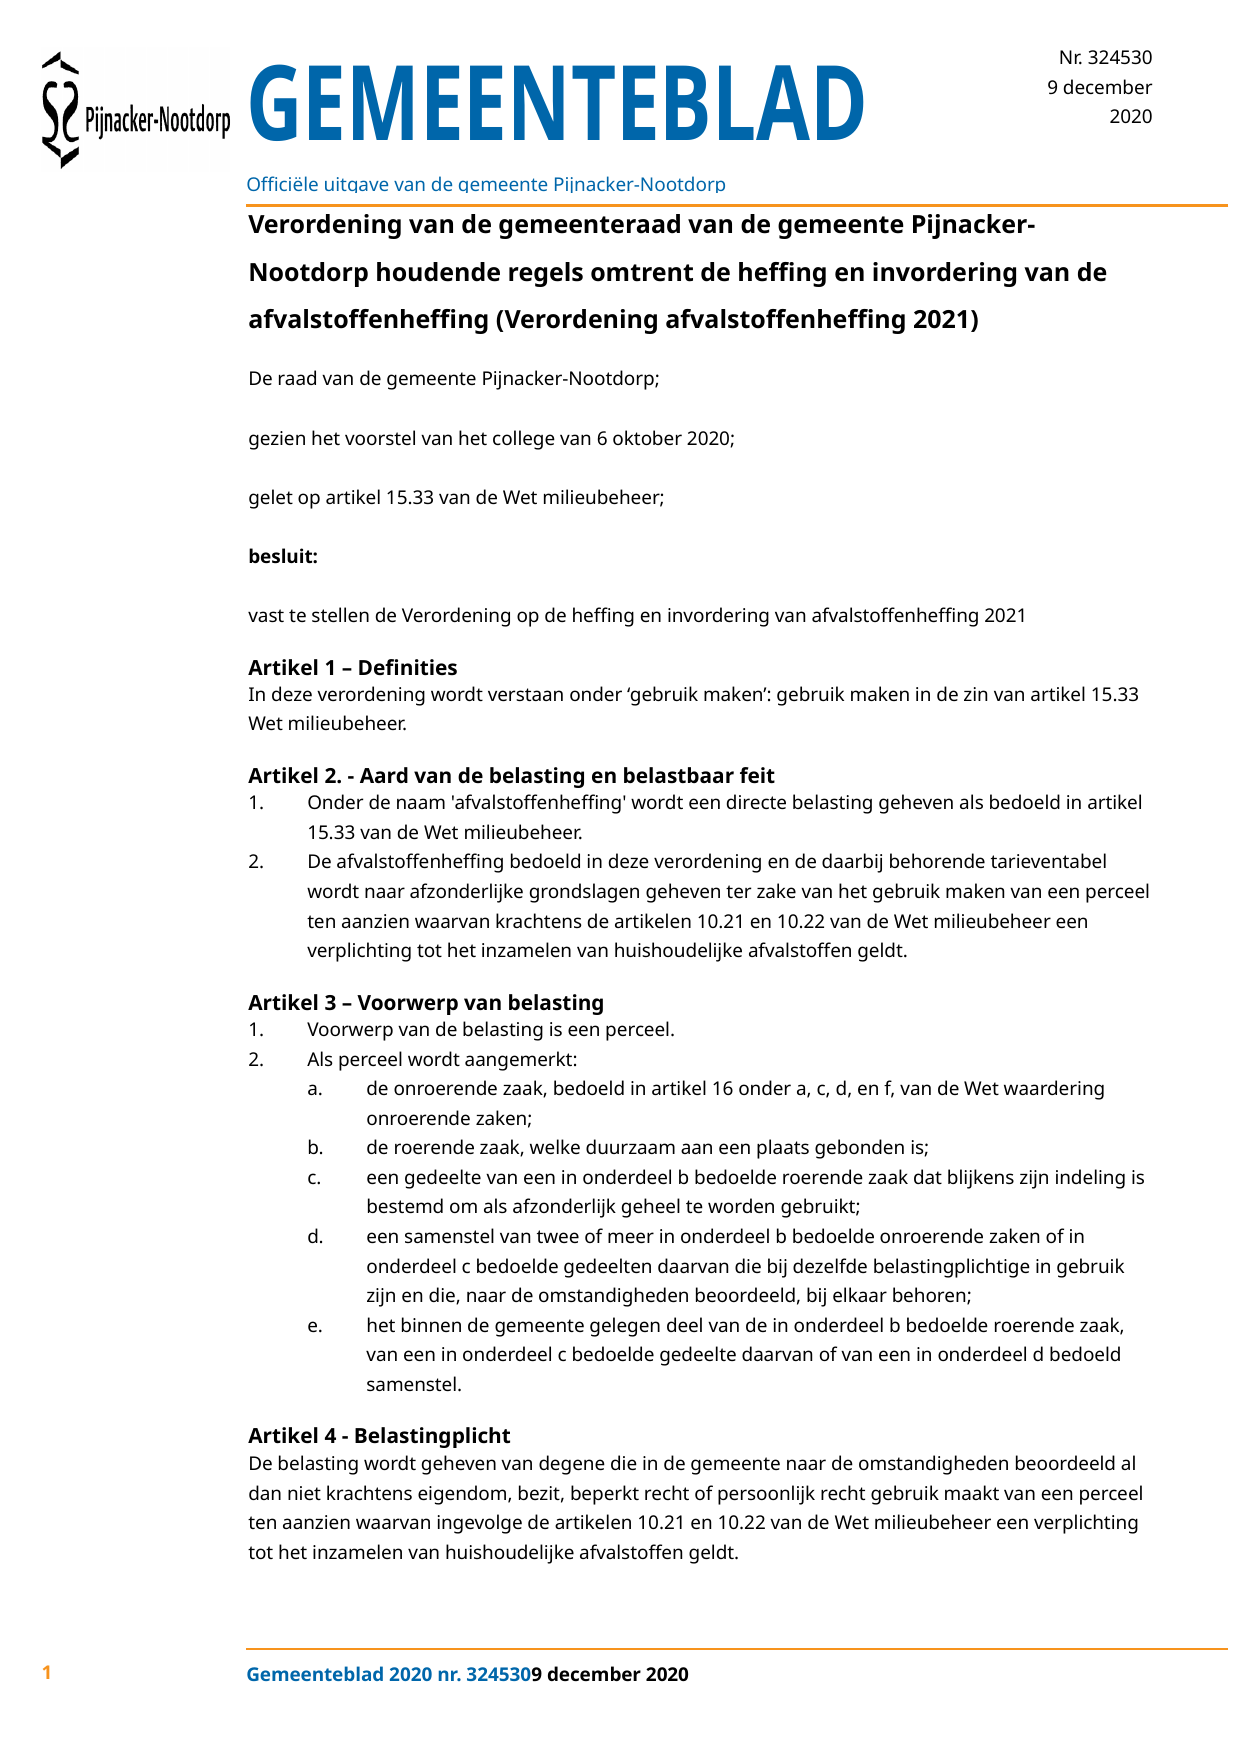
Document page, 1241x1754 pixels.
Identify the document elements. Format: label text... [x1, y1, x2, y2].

list het binnen de gemeente gelegen deel van de in onderdeel b bedoelde roerende zaak, van een in onderdeel c bedoelde gedeelte daarvan of van een in onderdeel d bedoeld samenstel. [307, 1312, 1152, 1397]
text Artikel 2. - Aard van de belasting en belastbaar feit [248, 761, 1152, 789]
list De afvalstoffenheffing bedoeld in deze verordening en de daarbij behorende tarieventabel wordt naar afzonderlijke grondslagen geheven ter zake van het gebruik maken van een perceel ten aanzien waarvan krachtens de artikelen 10.21 en 10.22 van de Wet milieubeheer een verplichting tot het inzamelen van huishoudelijke afvalstoffen geldt. [248, 849, 1152, 963]
list Voorwerp van de belasting is een perceel. [248, 1016, 1152, 1042]
list de onroerende zaak, bedoeld in artikel 16 onder a, c, d, en f, van de Wet waardering onroerende zaken; [307, 1075, 1152, 1131]
list Onder de naam 'afvalstoffenheffing' wordt een directe belasting geheven als bedoeld in artikel 15.33 van de Wet milieubeheer. [248, 789, 1152, 845]
text De raad van de gemeente Pijnacker-Nootdorp; [248, 366, 1152, 391]
list de roerende zaak, welke duurzaam aan een plaats gebonden is; [307, 1134, 1152, 1160]
list een samenstel van twee of meer in onderdeel b bedoelde onroerende zaken of in onderdeel c bedoelde gedeelten daarvan die bij dezelfde belastingplichtige in gebruik zijn en die, naar de omstandigheden beoordeeld, bij elkaar behoren; [307, 1223, 1152, 1308]
text gezien het voorstel van het college van 6 oktober 2020; [248, 425, 1152, 450]
text vast te stellen de Verordening op de heffing en invordering van afvalstoffenheffing 2021 [248, 602, 1152, 628]
text Artikel 1 – Definities [248, 653, 1152, 681]
text Artikel 3 – Voorwerp van belasting [248, 988, 1152, 1016]
list Als perceel wordt aangemerkt: [248, 1046, 1152, 1072]
picture [41, 47, 231, 172]
text De belasting wordt geheven van degene die in de gemeente naar de omstandigheden beoordeeld al dan niet krachtens eigendom, bezit, beperkt recht of persoonlijk recht gebruik maakt van een perceel ten aanzien waarvan ingevolge de artikelen 10.21 en 10.22 van de Wet milieubeheer een verplichting tot het inzamelen van huishoudelijke afvalstoffen geldt. [248, 1450, 1152, 1564]
text Artikel 4 - Belastingplicht [248, 1422, 1152, 1450]
list een gedeelte van een in onderdeel b bedoelde roerende zaak dat blijkens zijn indeling is bestemd om als afzonderlijk geheel te worden gebruikt; [307, 1164, 1152, 1219]
text Verordening van de gemeenteraad van de gemeente Pijnacker-Nootdorp houdende regels omtrent de heffing en invordering van de afvalstoffenheffing (Verordening afvalstoffenheffing 2021) [248, 207, 1152, 336]
text besluit: [248, 543, 1152, 569]
text gelet op artikel 15.33 van de Wet milieubeheer; [248, 484, 1152, 509]
text In deze verordening wordt verstaan onder ‘gebruik maken’: gebruik maken in de zin van artikel 15.33 Wet milieubeheer. [248, 681, 1152, 736]
